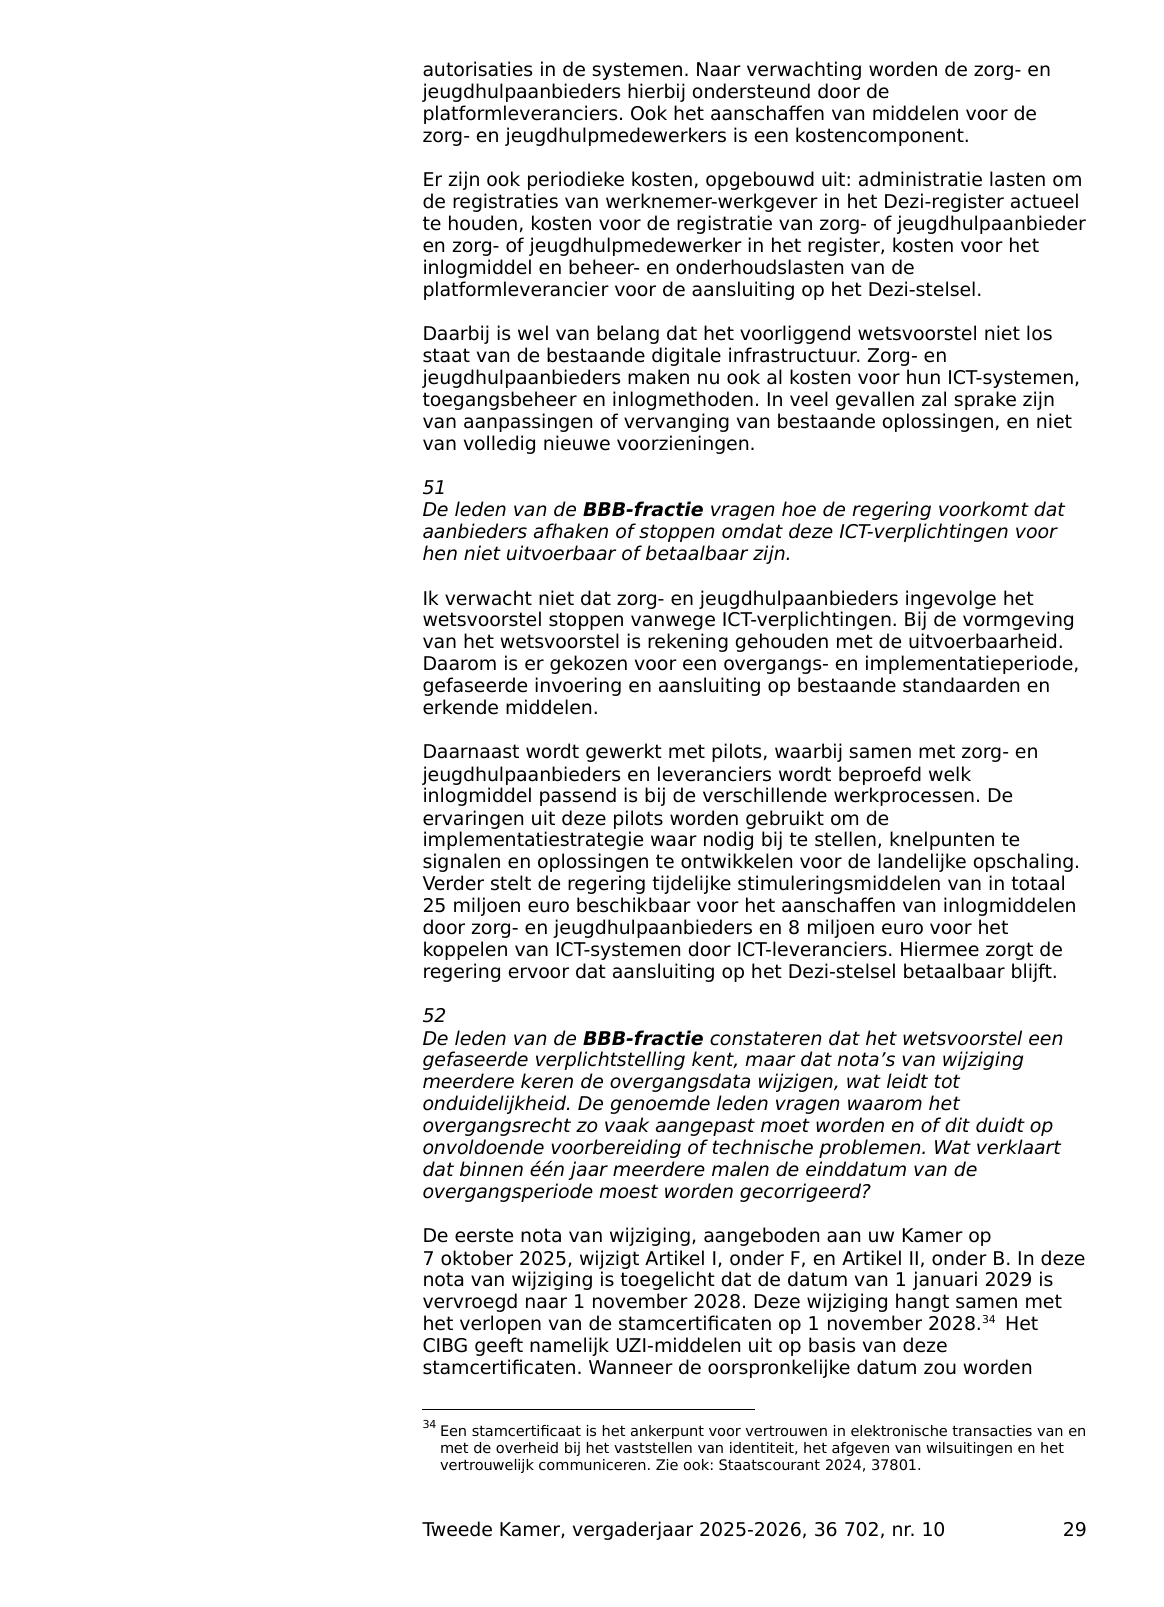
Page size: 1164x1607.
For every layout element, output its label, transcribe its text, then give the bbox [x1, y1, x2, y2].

text Verder stelt de regering tijdelijke stimuleringsmiddelen van in totaal 25 miljoen euro beschikbaar voor het aanschaffen van inlogmiddelen door zorg- en jeugdhulpaanbieders en 8 miljoen euro voor het koppelen van ICT-systemen door ICT-leveranciers. Hiermee zorgt de regering ervoor dat aansluiting op het Dezi-stelsel betaalbaar blijft. [422, 873, 1087, 983]
text De leden van de BBB-fractie constateren dat het wetsvoorstel een gefaseerde verplichtstelling kent, maar dat nota’s van wijziging meerdere keren de overgangsdata wijzigen, wat leidt tot onduidelijkheid. De genoemde leden vragen waarom het overgangsrecht zo vaak aangepast moet worden en of dit duidt op onvoldoende voorbereiding of technische problemen. Wat verklaart dat binnen één jaar meerdere malen de einddatum van de overgangsperiode moest worden gecorrigeerd? [422, 1027, 1087, 1203]
text De eerste nota van wijziging, aangeboden aan uw Kamer op 7 oktober 2025, wijzigt Artikel I, onder F, en Artikel II, onder B. In deze nota van wijziging is toegelicht dat de datum van 1 januari 2029 is vervroegd naar 1 november 2028. Deze wijziging hangt samen met het verlopen van de stamcertificaten op 1 november 2028. Het CIBG geeft namelijk UZI-middelen uit op basis van deze stamcertificaten. Wanneer de oorspronkelijke datum zou worden [422, 1225, 1087, 1379]
text 52 [422, 1005, 1087, 1027]
text Daarbij is wel van belang dat het voorliggend wetsvoorstel niet los staat van de bestaande digitale infrastructuur. Zorg- en jeugdhulpaanbieders maken nu ook al kosten voor hun ICT-systemen, toegangsbeheer en inlogmethoden. In veel gevallen zal sprake zijn van aanpassingen of vervanging van bestaande oplossingen, en niet van volledig nieuwe voorzieningen. [422, 323, 1087, 455]
text Ik verwacht niet dat zorg- en jeugdhulpaanbieders ingevolge het wetsvoorstel stoppen vanwege ICT-verplichtingen. Bij de vormgeving van het wetsvoorstel is rekening gehouden met de uitvoerbaarheid. Daarom is er gekozen voor een overgangs- en implementatieperiode, gefaseerde invoering en aansluiting op bestaande standaarden en erkende middelen. [422, 587, 1087, 719]
text Er zijn ook periodieke kosten, opgebouwd uit: administratie lasten om de registraties van werknemer-werkgever in het Dezi-register actueel te houden, kosten voor de registratie van zorg- of jeugdhulpaanbieder en zorg- of jeugdhulpmedewerker in het register, kosten voor het inlogmiddel en beheer- en onderhoudslasten van de platformleverancier voor de aansluiting op het Dezi-stelsel. [422, 169, 1087, 301]
text 51 [422, 477, 1087, 499]
text Een stamcertificaat is het ankerpunt voor vertrouwen in elektronische transacties van en met de overheid bij het vaststellen van identiteit, het afgeven van wilsuitingen en het vertrouwelijk communiceren. Zie ook: Staatscourant 2024, 37801. [422, 1418, 1087, 1474]
text Daarnaast wordt gewerkt met pilots, waarbij samen met zorg- en jeugdhulpaanbieders en leveranciers wordt beproefd welk inlogmiddel passend is bij de verschillende werkprocessen. De ervaringen uit deze pilots worden gebruikt om de implementatiestrategie waar nodig bij te stellen, knelpunten te signalen en oplossingen te ontwikkelen voor de landelijke opschaling. [422, 741, 1087, 873]
text De leden van de BBB-fractie vragen hoe de regering voorkomt dat aanbieders afhaken of stoppen omdat deze ICT-verplichtingen voor hen niet uitvoerbaar of betaalbaar zijn. [422, 499, 1087, 565]
text autorisaties in de systemen. Naar verwachting worden de zorg- en jeugdhulpaanbieders hierbij ondersteund door de platformleveranciers. Ook het aanschaffen van middelen voor de zorg- en jeugdhulpmedewerkers is een kostencomponent. [422, 59, 1087, 147]
